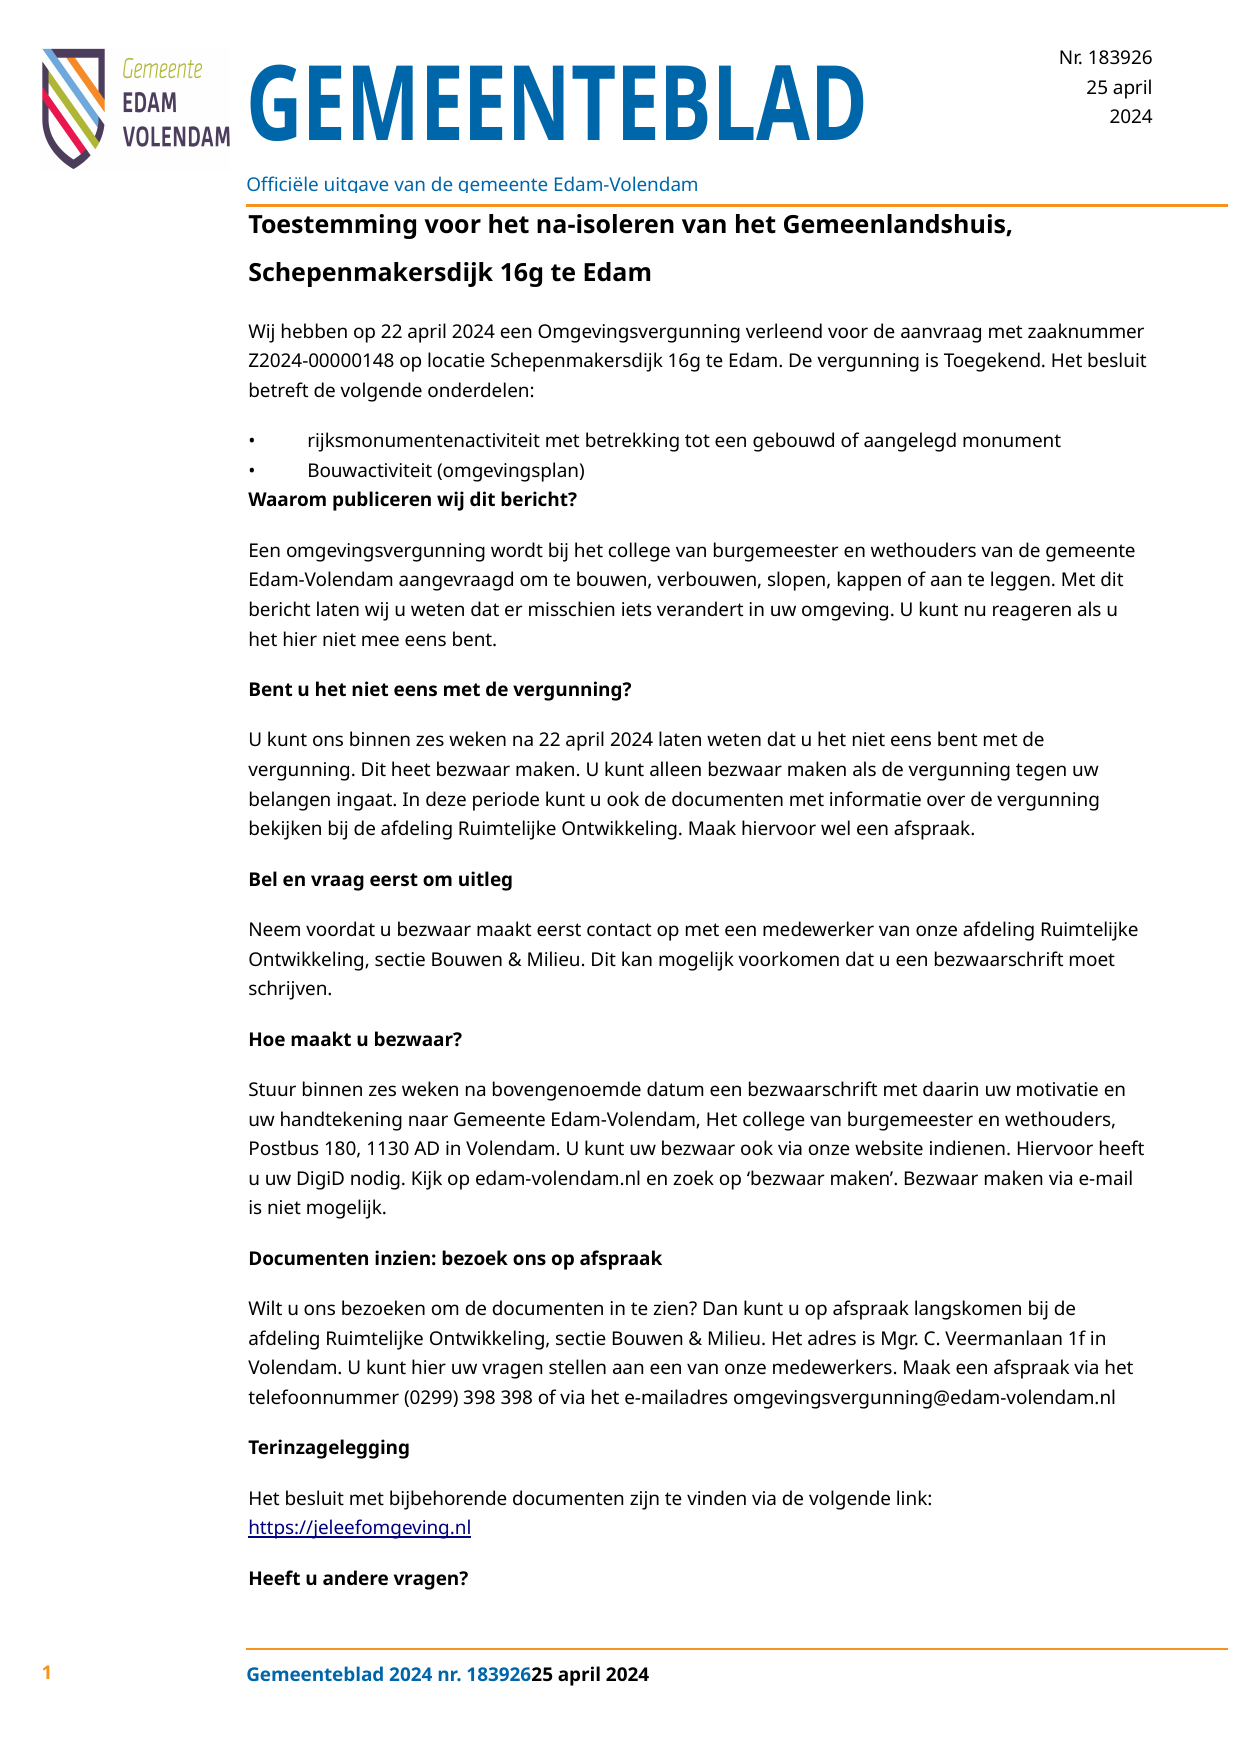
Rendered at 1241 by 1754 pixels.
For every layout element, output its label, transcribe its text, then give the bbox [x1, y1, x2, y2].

text Documenten inzien: bezoek ons op afspraak [248, 1245, 1152, 1271]
text U kunt ons binnen zes weken na 22 april 2024 laten weten dat u het niet eens bent met de vergunning. Dit heet bezwaar maken. U kunt alleen bezwaar maken als de vergunning tegen uw belangen ingaat. In deze periode kunt u ook de documenten met informatie over de vergunning bekijken bij de afdeling Ruimtelijke Ontwikkeling. Maak hiervoor wel een afspraak. [248, 727, 1152, 841]
text Wij hebben op 22 april 2024 een Omgevingsvergunning verleend voor de aanvraag met zaaknummer Z2024-00000148 op locatie Schepenmakersdijk 16g te Edam. De vergunning is Toegekend. Het besluit betreft de volgende onderdelen: [248, 318, 1152, 403]
text Neem voordat u bezwaar maakt eerst contact op met een medewerker van onze afdeling Ruimtelijke Ontwikkeling, sectie Bouwen & Milieu. Dit kan mogelijk voorkomen dat u een bezwaarschrift moet schrijven. [248, 916, 1152, 1001]
text Het besluit met bijbehorende documenten zijn te vinden via de volgende link: https://jeleefomgeving.nl [248, 1485, 1152, 1540]
text Een omgevingsvergunning wordt bij het college van burgemeester en wethouders van de gemeente Edam-Volendam aangevraagd om te bouwen, verbouwen, slopen, kappen of aan te leggen. Met dit bericht laten wij u weten dat er misschien iets verandert in uw omgeving. U kunt nu reageren als u het hier niet mee eens bent. [248, 537, 1152, 652]
text Waarom publiceren wij dit bericht? [248, 487, 1152, 512]
text Terinzagelegging [248, 1434, 1152, 1460]
text Stuur binnen zes weken na bovengenoemde datum een bezwaarschrift met daarin uw motivatie en uw handtekening naar Gemeente Edam-Volendam, Het college van burgemeester en wethouders, Postbus 180, 1130 AD in Volendam. U kunt uw bezwaar ook via onze website indienen. Hiervoor heeft u uw DigiD nodig. Kijk op edam-volendam.nl en zoek op ‘bezwaar maken’. Bezwaar maken via e-mail is niet mogelijk. [248, 1076, 1152, 1220]
text Heeft u andere vragen? [248, 1565, 1152, 1591]
text Bel en vraag eerst om uitleg [248, 866, 1152, 892]
text Wilt u ons bezoeken om de documenten in te zien? Dan kunt u op afspraak langskomen bij de afdeling Ruimtelijke Ontwikkeling, sectie Bouwen & Milieu. Het adres is Mgr. C. Veermanlaan 1f in Volendam. U kunt hier uw vragen stellen aan een van onze medewerkers. Maak een afspraak via het telefoonnummer (0299) 398 398 of via het e-mailadres omgevingsvergunning@edam-volendam.nl [248, 1295, 1152, 1410]
text Toestemming voor het na-isoleren van het Gemeenlandshuis, Schepenmakersdijk 16g te Edam [248, 207, 1152, 288]
text Bent u het niet eens met de vergunning? [248, 676, 1152, 702]
text Hoe maakt u bezwaar? [248, 1026, 1152, 1052]
list Bouwactiviteit (omgevingsplan) [248, 457, 1152, 483]
picture [41, 47, 231, 172]
list rijksmonumentenactiviteit met betrekking tot een gebouwd of aangelegd monument [248, 427, 1152, 453]
